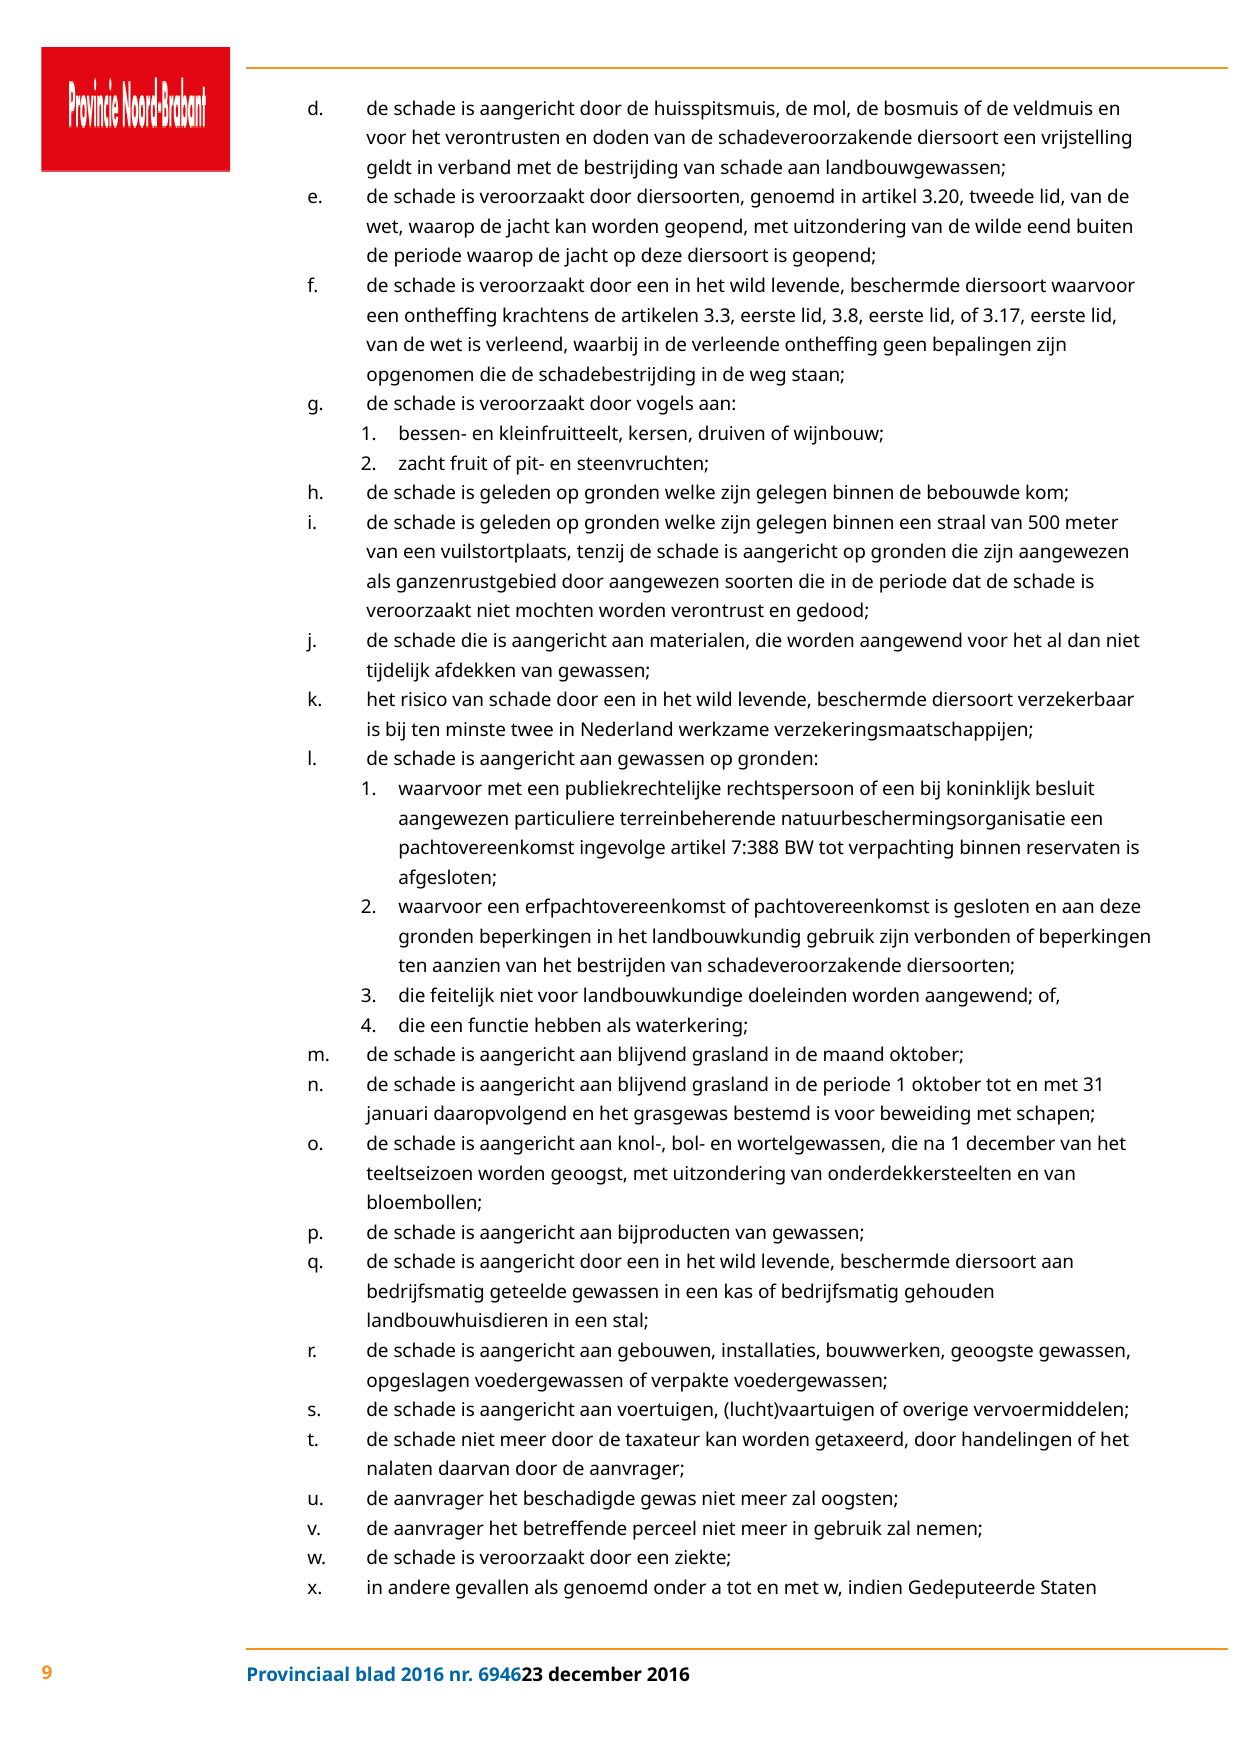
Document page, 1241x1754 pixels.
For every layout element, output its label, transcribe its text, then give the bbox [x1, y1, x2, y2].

list de schade is aangericht aan blijvend grasland in de periode 1 oktober tot en met 31 januari daaropvolgend en het grasgewas bestemd is voor beweiding met schapen; [307, 1071, 1152, 1126]
list de schade is aangericht aan voertuigen, (lucht)vaartuigen of overige vervoermiddelen; [307, 1396, 1152, 1422]
list de schade is aangericht aan gebouwen, installaties, bouwwerken, geoogste gewassen, opgeslagen voedergewassen of verpakte voedergewassen; [307, 1337, 1152, 1393]
list in andere gevallen als genoemd onder a tot en met w, indien Gedeputeerde Staten [307, 1574, 1152, 1600]
list de aanvrager het betreffende perceel niet meer in gebruik zal nemen; [307, 1515, 1152, 1541]
list de schade niet meer door de taxateur kan worden getaxeerd, door handelingen of het nalaten daarvan door de aanvrager; [307, 1426, 1152, 1481]
list waarvoor met een publiekrechtelijke rechtspersoon of een bij koninklijk besluit aangewezen particuliere terreinbeherende natuurbeschermingsorganisatie een pachtovereenkomst ingevolge artikel 7:388 BW tot verpachting binnen reservaten is afgesloten; [361, 775, 1152, 890]
list bessen- en kleinfruitteelt, kersen, druiven of wijnbouw; [361, 420, 1152, 446]
list het risico van schade door een in het wild levende, beschermde diersoort verzekerbaar is bij ten minste twee in Nederland werkzame verzekeringsmaatschappijen; [307, 686, 1152, 742]
picture [41, 47, 231, 172]
list die feitelijk niet voor landbouwkundige doeleinden worden aangewend; of, [361, 982, 1152, 1008]
list de schade die is aangericht aan materialen, die worden aangewend voor het al dan niet tijdelijk afdekken van gewassen; [307, 627, 1152, 683]
list de schade is veroorzaakt door vogels aan: [307, 391, 1152, 416]
list die een functie hebben als waterkering; [361, 1012, 1152, 1038]
list de schade is aangericht aan knol-, bol- en wortelgewassen, die na 1 december van het teeltseizoen worden geoogst, met uitzondering van onderdekkersteelten en van bloembollen; [307, 1130, 1152, 1215]
list zacht fruit of pit- en steenvruchten; [361, 450, 1152, 476]
list de schade is aangericht aan gewassen op gronden: [307, 746, 1152, 771]
list de schade is veroorzaakt door een in het wild levende, beschermde diersoort waarvoor een ontheffing krachtens de artikelen 3.3, eerste lid, 3.8, eerste lid, of 3.17, eerste lid, van de wet is verleend, waarbij in de verleende ontheffing geen bepalingen zijn opgenomen die de schadebestrijding in de weg staan; [307, 272, 1152, 387]
list de schade is veroorzaakt door een ziekte; [307, 1544, 1152, 1570]
list de schade is veroorzaakt door diersoorten, genoemd in artikel 3.20, tweede lid, van de wet, waarop de jacht kan worden geopend, met uitzondering van de wilde eend buiten de periode waarop de jacht op deze diersoort is geopend; [307, 183, 1152, 268]
list de schade is aangericht door een in het wild levende, beschermde diersoort aan bedrijfsmatig geteelde gewassen in een kas of bedrijfsmatig gehouden landbouwhuisdieren in een stal; [307, 1248, 1152, 1333]
list de schade is geleden op gronden welke zijn gelegen binnen de bebouwde kom; [307, 479, 1152, 505]
list de schade is aangericht door de huisspitsmuis, de mol, de bosmuis of de veldmuis en voor het verontrusten en doden van de schadeveroorzakende diersoort een vrijstelling geldt in verband met de bestrijding van schade aan landbouwgewassen; [307, 95, 1152, 180]
list de aanvrager het beschadigde gewas niet meer zal oogsten; [307, 1485, 1152, 1511]
list de schade is aangericht aan blijvend grasland in de maand oktober; [307, 1041, 1152, 1067]
list waarvoor een erfpachtovereenkomst of pachtovereenkomst is gesloten en aan deze gronden beperkingen in het landbouwkundig gebruik zijn verbonden of beperkingen ten aanzien van het bestrijden van schadeveroorzakende diersoorten; [361, 893, 1152, 978]
list de schade is geleden op gronden welke zijn gelegen binnen een straal van 500 meter van een vuilstortplaats, tenzij de schade is aangericht op gronden die zijn aangewezen als ganzenrustgebied door aangewezen soorten die in de periode dat de schade is veroorzaakt niet mochten worden verontrust en gedood; [307, 509, 1152, 623]
list de schade is aangericht aan bijproducten van gewassen; [307, 1219, 1152, 1245]
